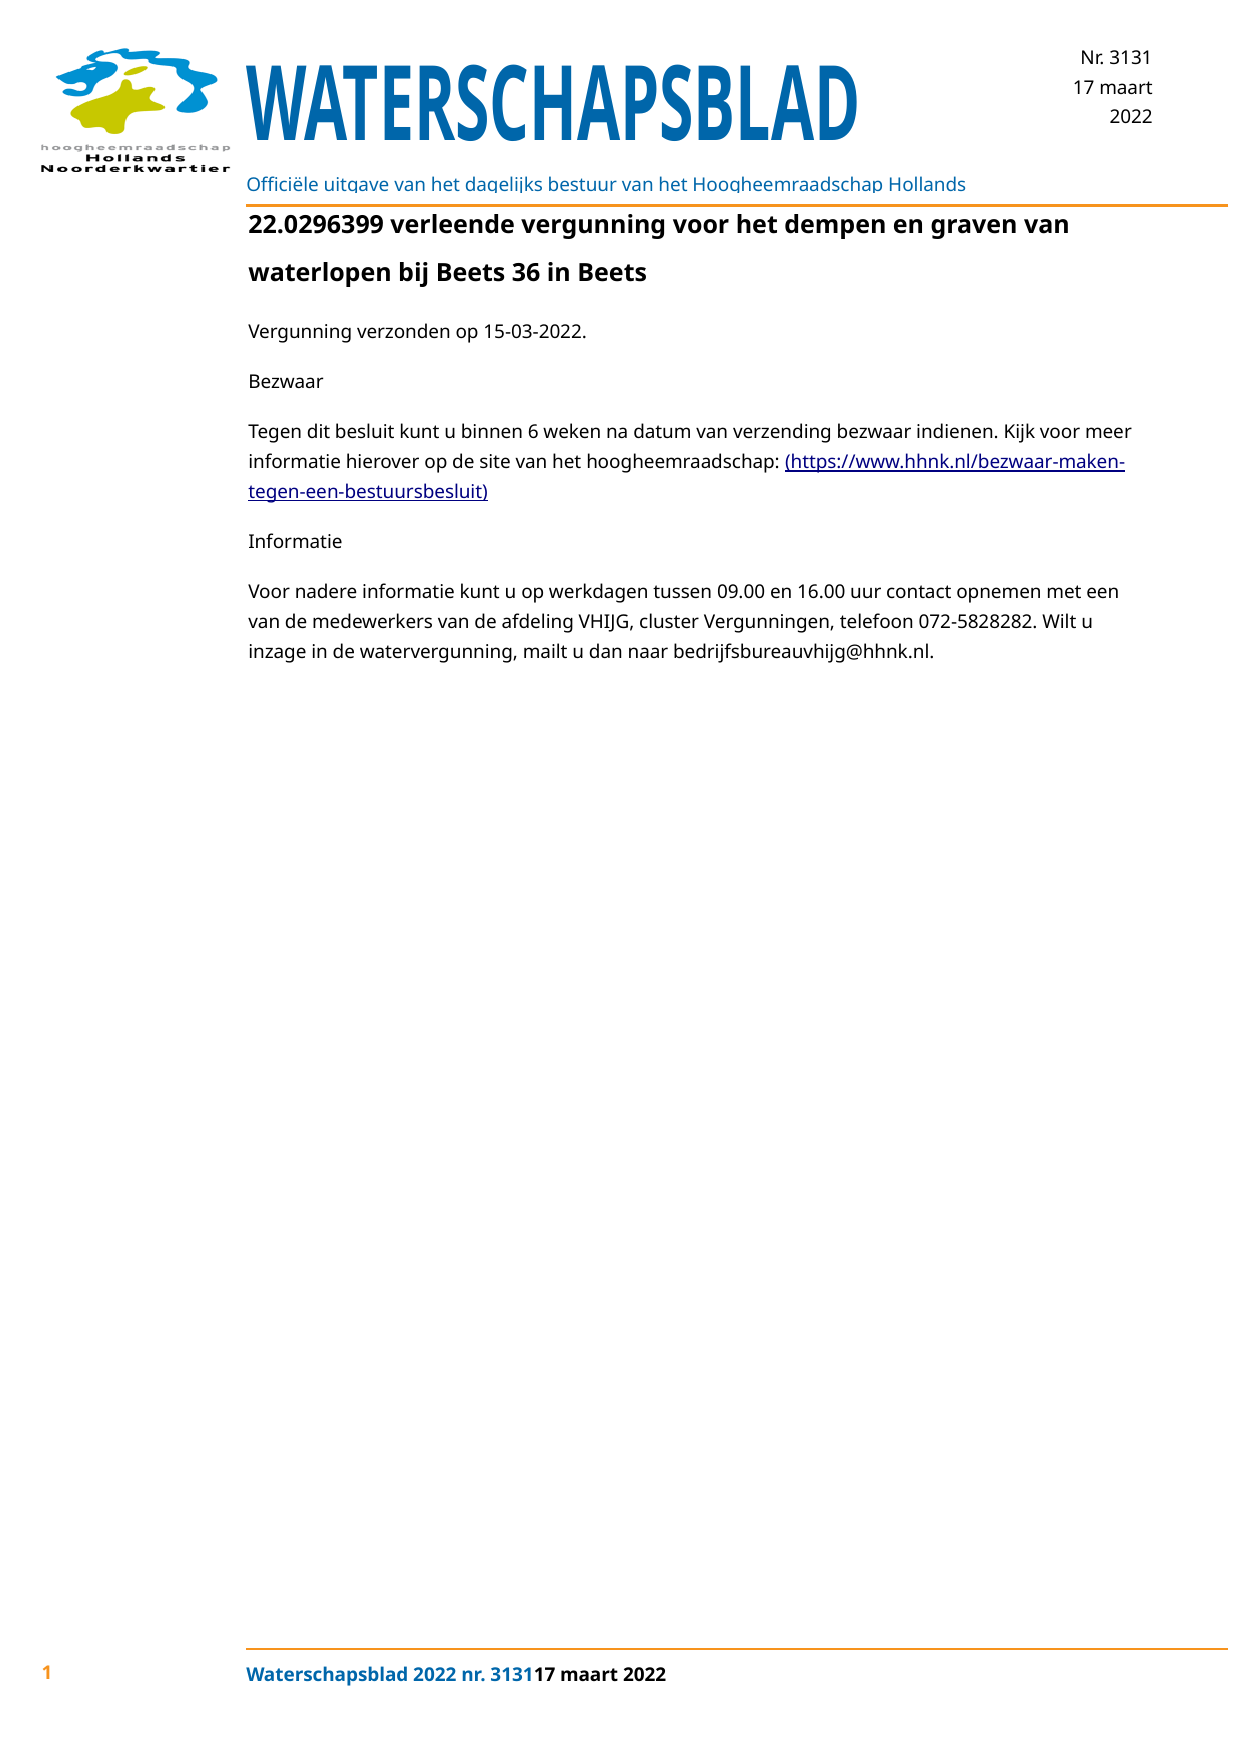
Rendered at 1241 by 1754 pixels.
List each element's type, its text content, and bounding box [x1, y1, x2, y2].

text Informatie [248, 528, 1152, 554]
text Bezwaar [248, 368, 1152, 394]
text Voor nadere informatie kunt u op werkdagen tussen 09.00 en 16.00 uur contact opnemen met een van de medewerkers van de afdeling VHIJG, cluster Vergunningen, telefoon 072-5828282. Wilt u inzage in de watervergunning, mailt u dan naar bedrijfsbureauvhijg@hhnk.nl. [248, 579, 1152, 664]
text 22.0296399 verleende vergunning voor het dempen en graven van waterlopen bij Beets 36 in Beets [248, 207, 1152, 288]
text Tegen dit besluit kunt u binnen 6 weken na datum van verzending bezwaar indienen. Kijk voor meer informatie hierover op de site van het hoogheemraadschap: (https://www.hhnk.nl/bezwaar-maken-tegen-een-bestuursbesluit) [248, 419, 1152, 504]
picture [41, 47, 231, 172]
text Vergunning verzonden op 15-03-2022. [248, 318, 1152, 344]
